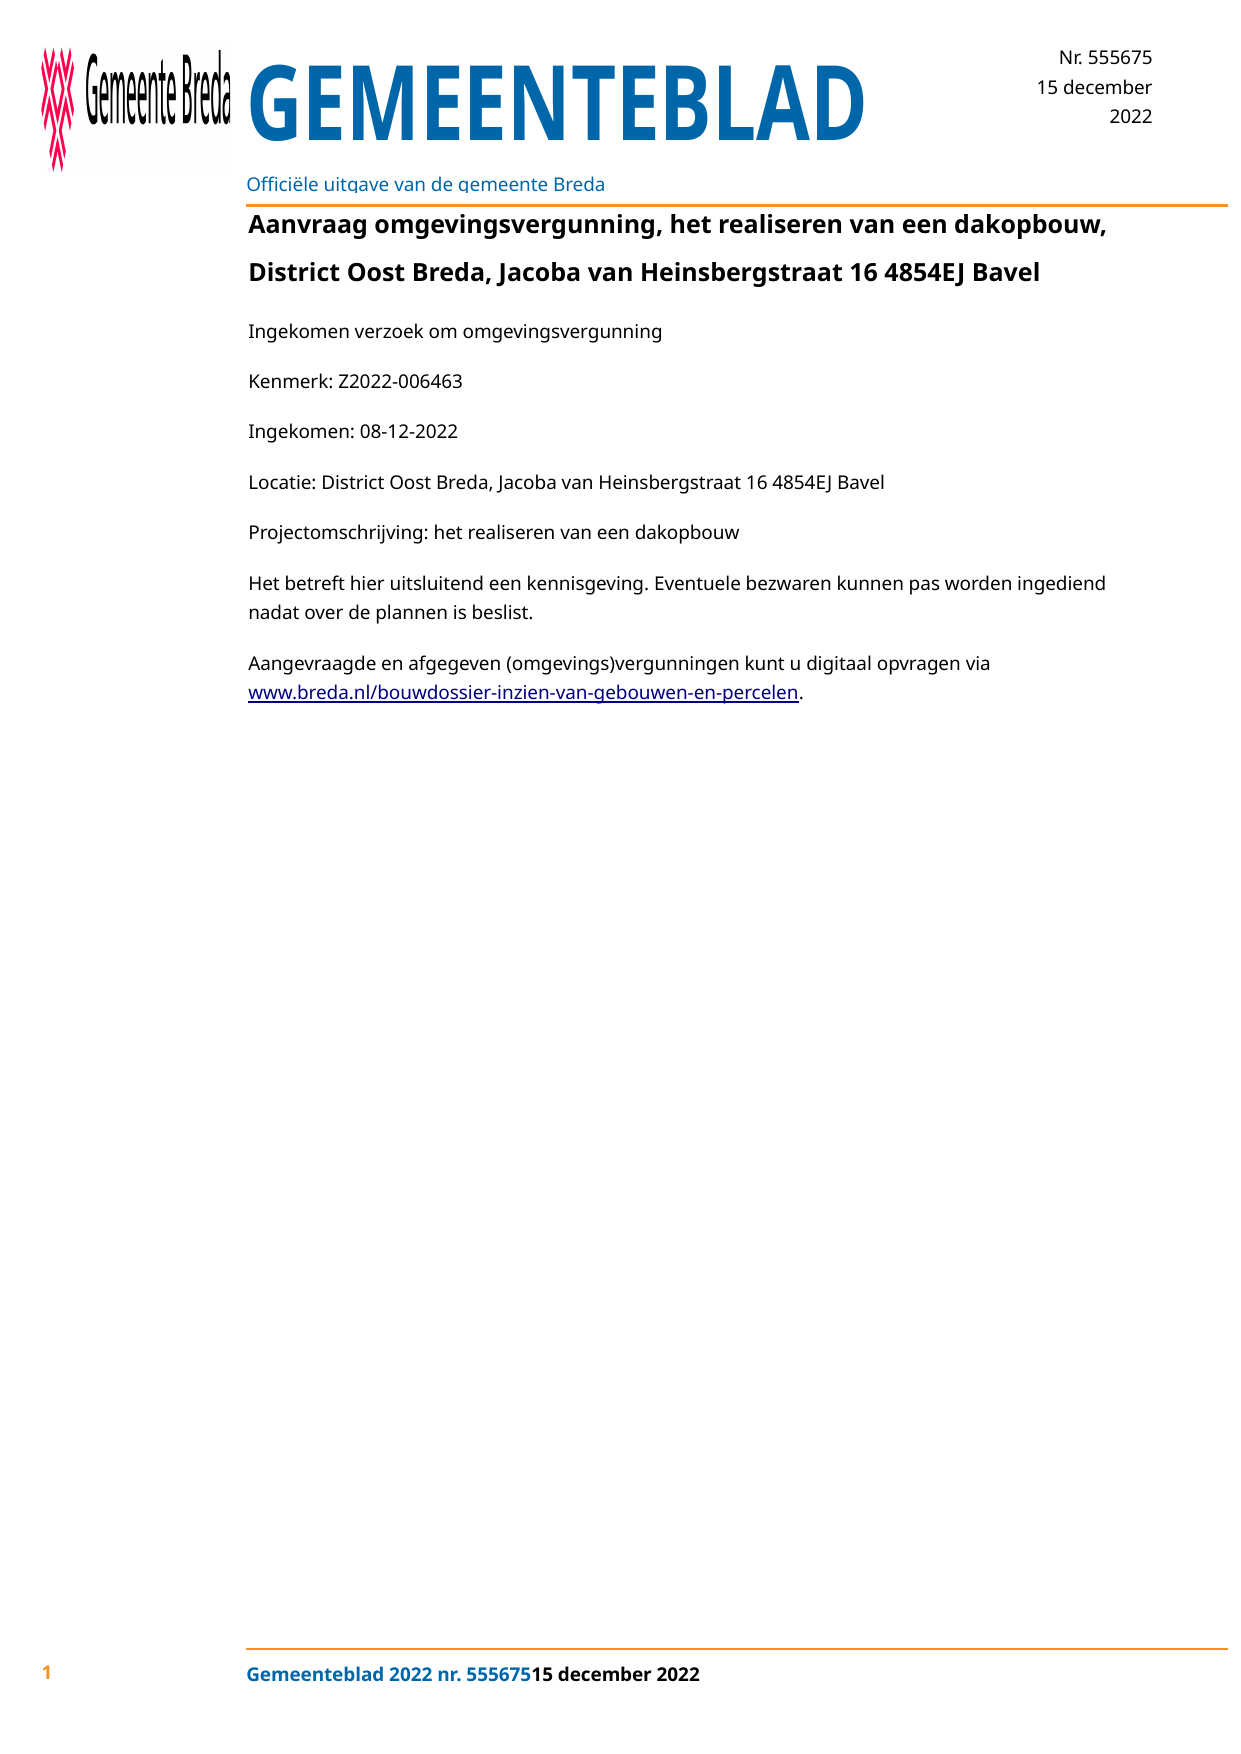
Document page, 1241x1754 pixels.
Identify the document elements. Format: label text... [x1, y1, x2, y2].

text Kenmerk: Z2022-006463 [248, 368, 1152, 394]
text Aanvraag omgevingsvergunning, het realiseren van een dakopbouw, District Oost Breda, Jacoba van Heinsbergstraat 16 4854EJ Bavel [248, 207, 1152, 288]
picture [41, 47, 231, 172]
text Ingekomen: 08-12-2022 [248, 419, 1152, 444]
text Aangevraagde en afgegeven (omgevings)vergunningen kunt u digitaal opvragen via www.breda.nl/bouwdossier-inzien-van-gebouwen-en-percelen. [248, 650, 1152, 705]
text Het betreft hier uitsluitend een kennisgeving. Eventuele bezwaren kunnen pas worden ingediend nadat over de plannen is beslist. [248, 570, 1152, 625]
text Ingekomen verzoek om omgevingsvergunning [248, 318, 1152, 344]
text Projectomschrijving: het realiseren van een dakopbouw [248, 519, 1152, 545]
text Locatie: District Oost Breda, Jacoba van Heinsbergstraat 16 4854EJ Bavel [248, 469, 1152, 495]
